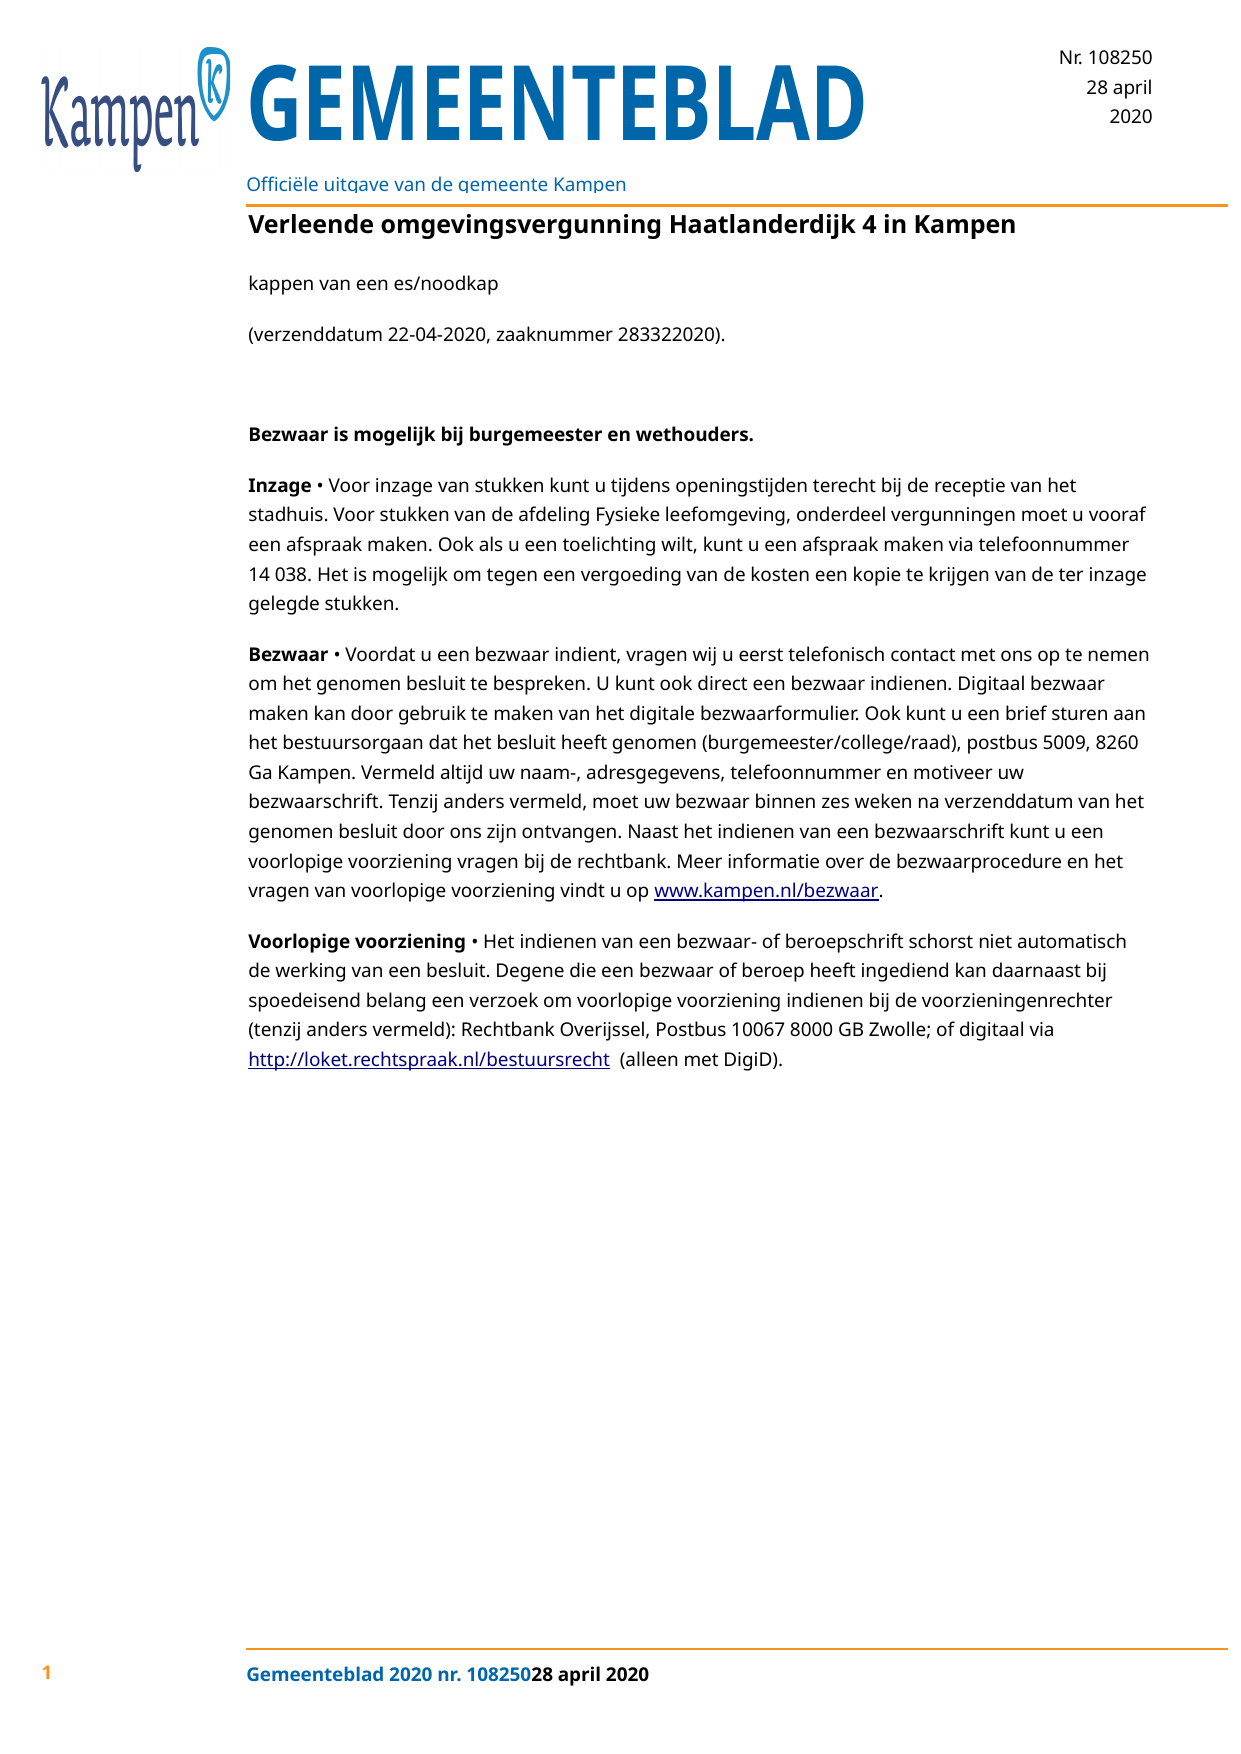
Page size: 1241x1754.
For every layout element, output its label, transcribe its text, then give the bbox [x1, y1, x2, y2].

text (verzenddatum 22-04-2020, zaaknummer 283322020). [248, 321, 1152, 346]
text Bezwaar is mogelijk bij burgemeester en wethouders. [248, 422, 1152, 447]
text Inzage • Voor inzage van stukken kunt u tijdens openingstijden terecht bij de receptie van het stadhuis. Voor stukken van de afdeling Fysieke leefomgeving, onderdeel vergunningen moet u vooraf een afspraak maken. Ook als u een toelichting wilt, kunt u een afspraak maken via telefoonnummer 14 038. Het is mogelijk om tegen een vergoeding van de kosten een kopie te krijgen van de ter inzage gelegde stukken. [248, 472, 1152, 616]
text Bezwaar • Voordat u een bezwaar indient, vragen wij u eerst telefonisch contact met ons op te nemen om het genomen besluit te bespreken. U kunt ook direct een bezwaar indienen. Digitaal bezwaar maken kan door gebruik te maken van het digitale bezwaarformulier. Ook kunt u een brief sturen aan het bestuursorgaan dat het besluit heeft genomen (burgemeester/college/raad), postbus 5009, 8260 Ga Kampen. Vermeld altijd uw naam-, adresgegevens, telefoonnummer en motiveer uw bezwaarschrift. Tenzij anders vermeld, moet uw bezwaar binnen zes weken na verzenddatum van het genomen besluit door ons zijn ontvangen. Naast het indienen van een bezwaarschrift kunt u een voorlopige voorziening vragen bij de rechtbank. Meer informatie over de bezwaarprocedure en het vragen van voorlopige voorziening vindt u op www.kampen.nl/bezwaar. [248, 641, 1152, 903]
picture [41, 47, 231, 172]
text kappen van een es/noodkap [248, 270, 1152, 296]
text Voorlopige voorziening • Het indienen van een bezwaar- of beroepschrift schorst niet automatisch de werking van een besluit. Degene die een bezwaar of beroep heeft ingediend kan daarnaast bij spoedeisend belang een verzoek om voorlopige voorziening indienen bij de voorzieningenrechter (tenzij anders vermeld): Rechtbank Overijssel, Postbus 10067 8000 GB Zwolle; of digitaal via http://loket.rechtspraak.nl/bestuursrecht (alleen met DigiD). [248, 928, 1152, 1072]
text Verleende omgevingsvergunning Haatlanderdijk 4 in Kampen [248, 207, 1152, 241]
